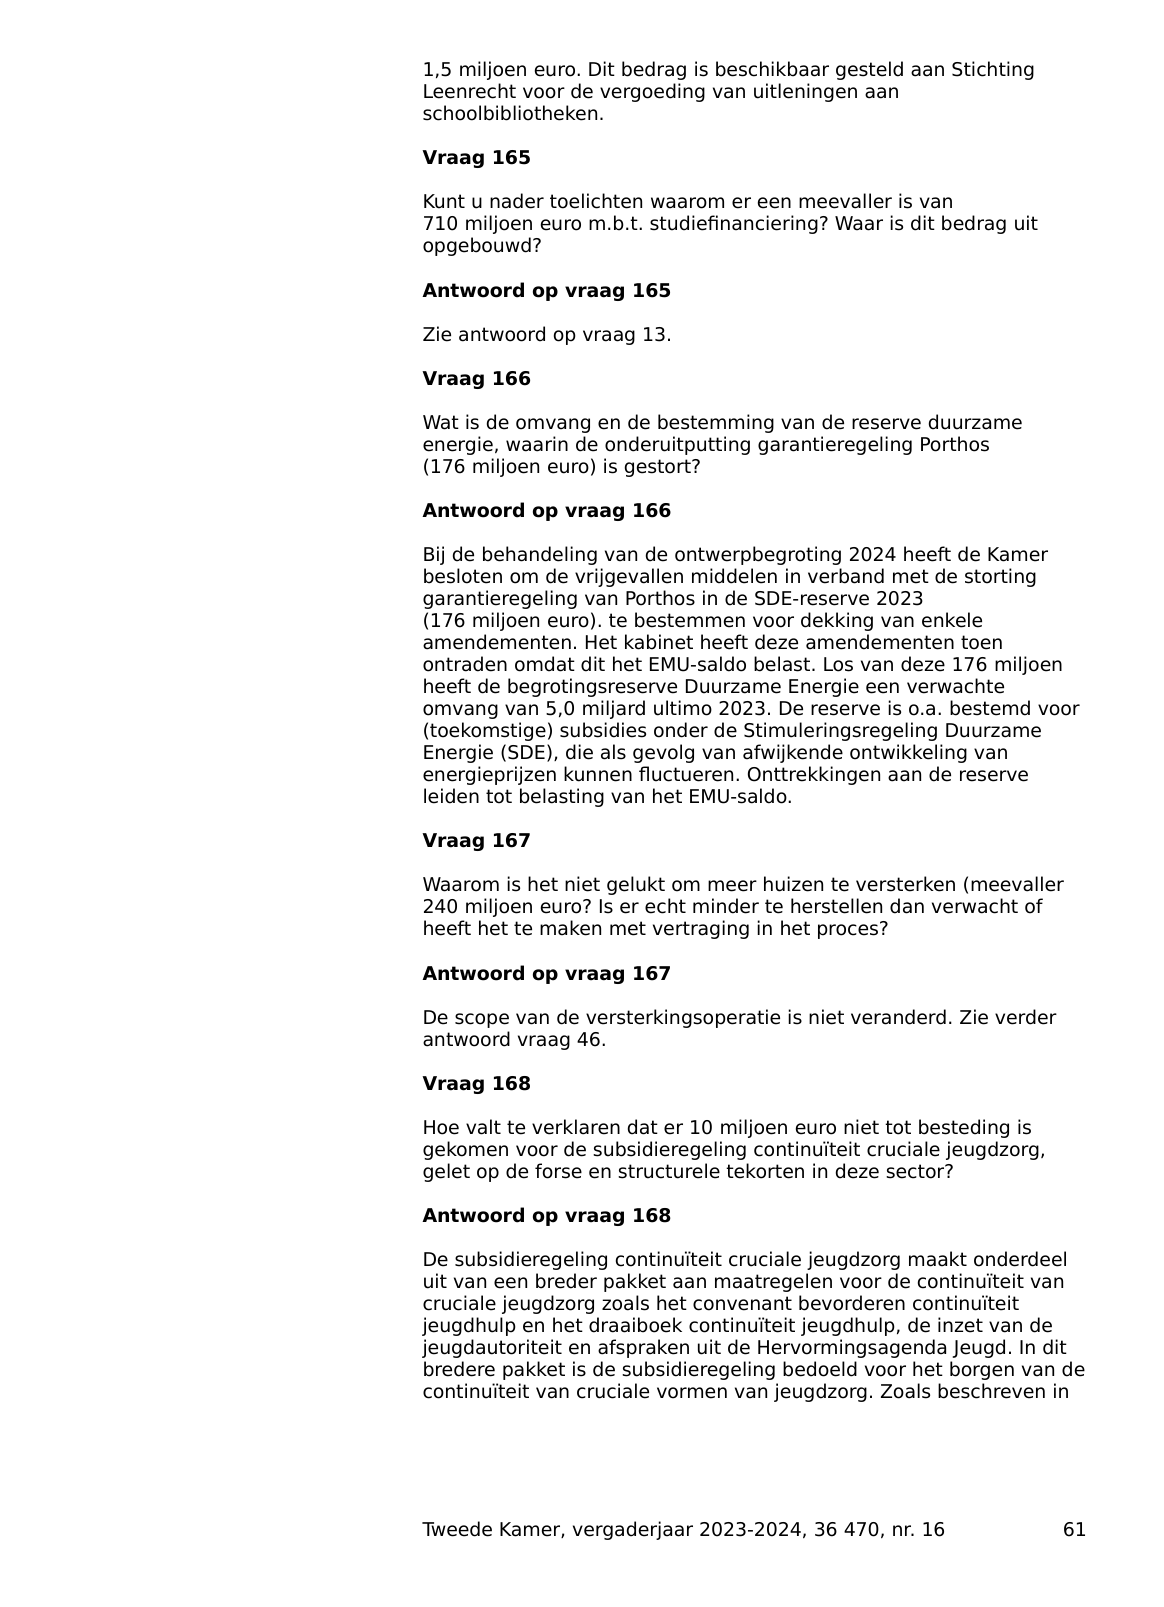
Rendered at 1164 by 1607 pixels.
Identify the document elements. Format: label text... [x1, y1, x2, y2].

subtitle Vraag 168 [422, 1073, 1087, 1095]
text De subsidieregeling continuïteit cruciale jeugdzorg maakt onderdeel uit van een breder pakket aan maatregelen voor de continuïteit van cruciale jeugdzorg zoals het convenant bevorderen continuïteit jeugdhulp en het draaiboek continuïteit jeugdhulp, de inzet van de jeugdautoriteit en afspraken uit de Hervormingsagenda Jeugd. In dit bredere pakket is de subsidieregeling bedoeld voor het borgen van de continuïteit van cruciale vormen van jeugdzorg. Zoals beschreven in [422, 1249, 1087, 1403]
subtitle Antwoord op vraag 165 [422, 279, 1087, 301]
text Waarom is het niet gelukt om meer huizen te versterken (meevaller 240 miljoen euro? Is er echt minder te herstellen dan verwacht of heeft het te maken met vertraging in het proces? [422, 874, 1087, 940]
text De scope van de versterkingsoperatie is niet veranderd. Zie verder antwoord vraag 46. [422, 1007, 1087, 1051]
text Bij de behandeling van de ontwerpbegroting 2024 heeft de Kamer besloten om de vrijgevallen middelen in verband met de storting garantieregeling van Porthos in de SDE-reserve 2023 (176 miljoen euro). te bestemmen voor dekking van enkele amendementen. Het kabinet heeft deze amendementen toen ontraden omdat dit het EMU-saldo belast. Los van deze 176 miljoen heeft de begrotingsreserve Duurzame Energie een verwachte omvang van 5,0 miljard ultimo 2023. De reserve is o.a. bestemd voor (toekomstige) subsidies onder de Stimuleringsregeling Duurzame Energie (SDE), die als gevolg van afwijkende ontwikkeling van energieprijzen kunnen fluctueren. Onttrekkingen aan de reserve leiden tot belasting van het EMU-saldo. [422, 544, 1087, 808]
text 1,5 miljoen euro. Dit bedrag is beschikbaar gesteld aan Stichting Leenrecht voor de vergoeding van uitleningen aan schoolbibliotheken. [422, 59, 1087, 125]
subtitle Vraag 167 [422, 830, 1087, 852]
subtitle Antwoord op vraag 166 [422, 500, 1087, 522]
subtitle Antwoord op vraag 167 [422, 962, 1087, 984]
text Zie antwoord op vraag 13. [422, 324, 1087, 346]
text Hoe valt te verklaren dat er 10 miljoen euro niet tot besteding is gekomen voor de subsidieregeling continuïteit cruciale jeugdzorg, gelet op de forse en structurele tekorten in deze sector? [422, 1117, 1087, 1183]
subtitle Antwoord op vraag 168 [422, 1205, 1087, 1227]
subtitle Vraag 165 [422, 147, 1087, 169]
subtitle Vraag 166 [422, 368, 1087, 390]
text Wat is de omvang en de bestemming van de reserve duurzame energie, waarin de onderuitputting garantieregeling Porthos (176 miljoen euro) is gestort? [422, 412, 1087, 478]
text Kunt u nader toelichten waarom er een meevaller is van 710 miljoen euro m.b.t. studiefinanciering? Waar is dit bedrag uit opgebouwd? [422, 191, 1087, 257]
